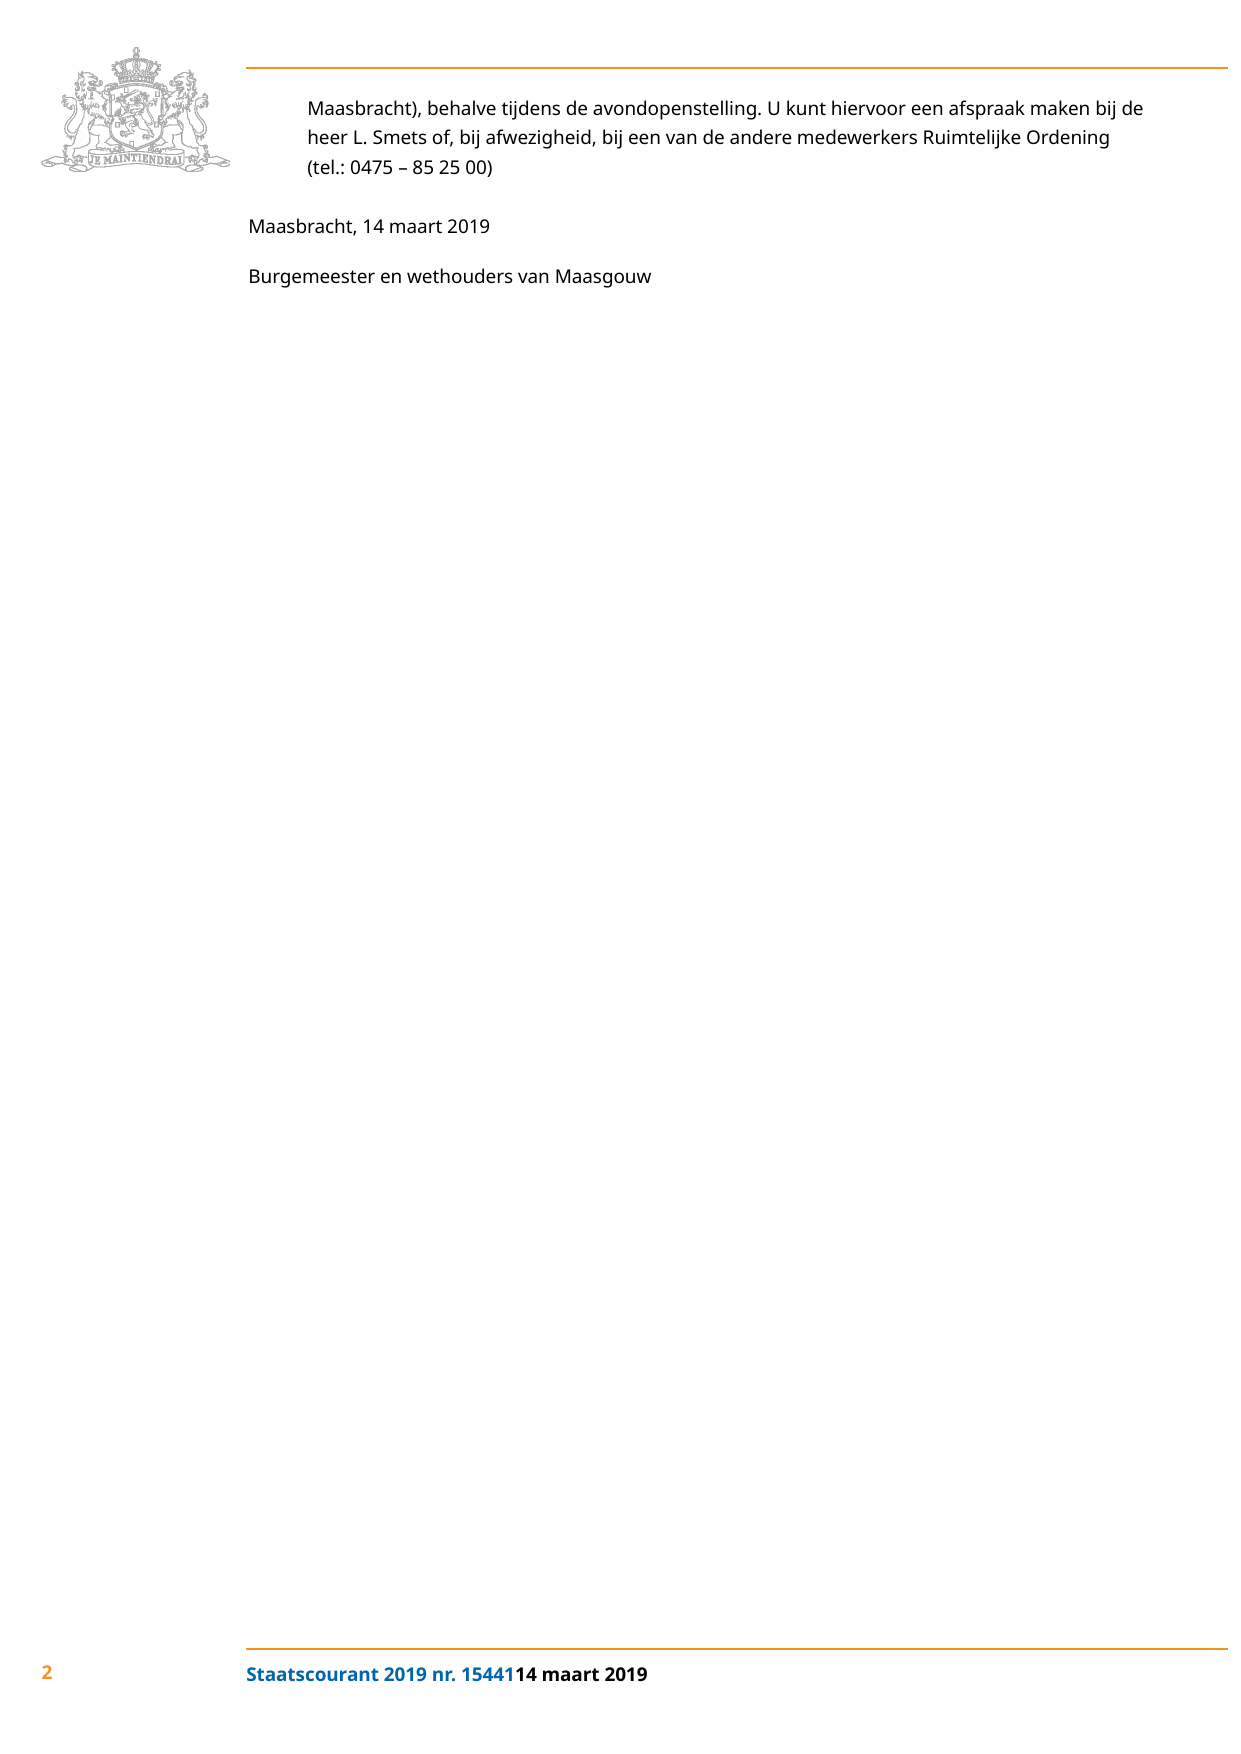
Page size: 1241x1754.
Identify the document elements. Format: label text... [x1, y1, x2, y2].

list Maasbracht), behalve tijdens de avondopenstelling. U kunt hiervoor een afspraak maken bij de heer L. Smets of, bij afwezigheid, bij een van de andere medewerkers Ruimtelijke Ordening (tel.: 0475 – 85 25 00) [248, 95, 1152, 180]
picture [41, 47, 231, 172]
text Burgemeester en wethouders van Maasgouw [248, 263, 1152, 289]
text Maasbracht, 14 maart 2019 [248, 213, 1152, 239]
